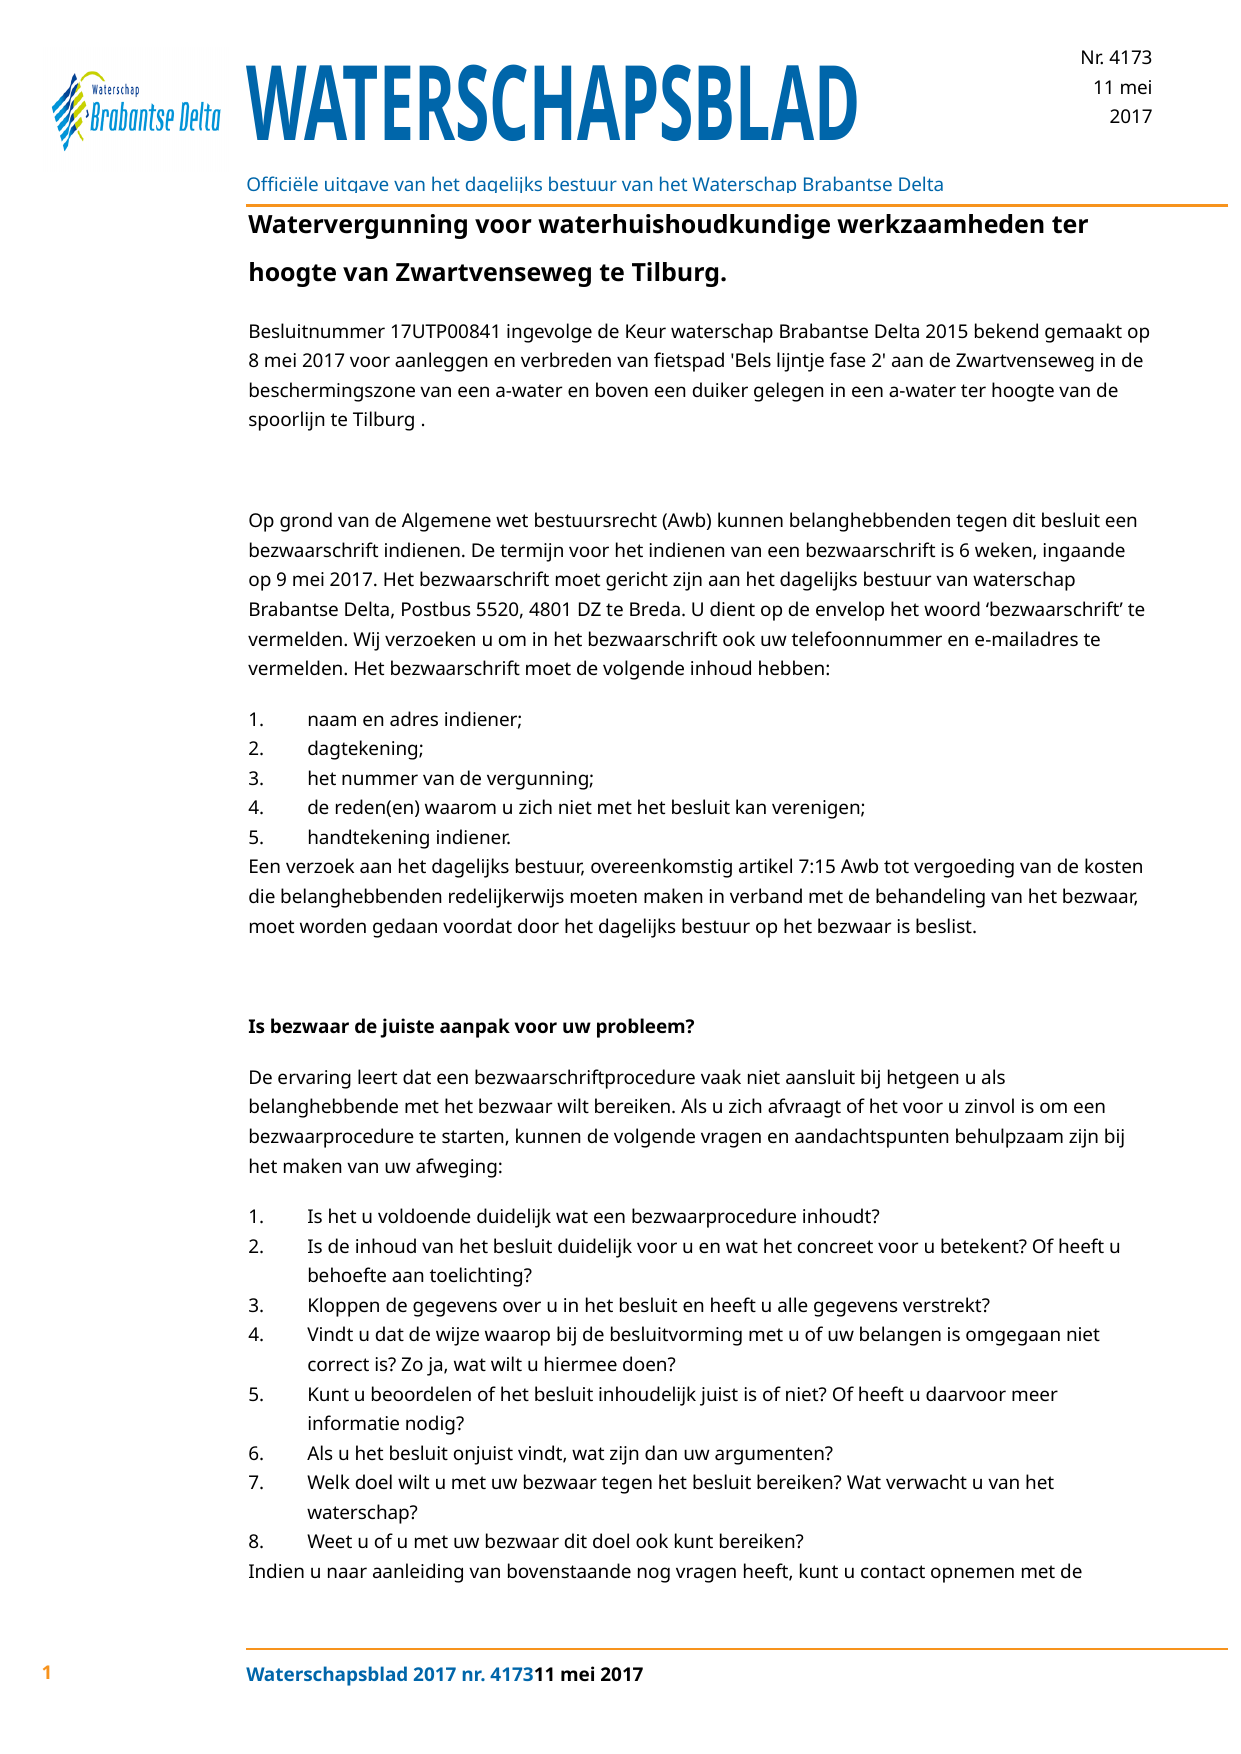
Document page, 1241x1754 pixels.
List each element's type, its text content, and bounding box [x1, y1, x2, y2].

list Welk doel wilt u met uw bezwaar tegen het besluit bereiken? Wat verwacht u van het waterschap? [248, 1469, 1152, 1525]
list Weet u of u met uw bezwaar dit doel ook kunt bereiken? [248, 1529, 1152, 1554]
list Vindt u dat de wijze waarop bij de besluitvorming met u of uw belangen is omgegaan niet correct is? Zo ja, wat wilt u hiermee doen? [248, 1322, 1152, 1377]
text Besluitnummer 17UTP00841 ingevolge de Keur waterschap Brabantse Delta 2015 bekend gemaakt op 8 mei 2017 voor aanleggen en verbreden van fietspad 'Bels lijntje fase 2' aan de Zwartvenseweg in de beschermingszone van een a-water en boven een duiker gelegen in een a-water ter hoogte van de spoorlijn te Tilburg . [248, 318, 1152, 432]
list naam en adres indiener; [248, 706, 1152, 732]
text Een verzoek aan het dagelijks bestuur, overeenkomstig artikel 7:15 Awb tot vergoeding van de kosten die belanghebbenden redelijkerwijs moeten maken in verband met de behandeling van het bezwaar, moet worden gedaan voordat door het dagelijks bestuur op het bezwaar is beslist. [248, 854, 1152, 939]
picture [41, 47, 231, 172]
text Is bezwaar de juiste aanpak voor uw probleem? [248, 1014, 1152, 1039]
list Als u het besluit onjuist vindt, wat zijn dan uw argumenten? [248, 1440, 1152, 1466]
list handtekening indiener. [248, 824, 1152, 850]
list Is het u voldoende duidelijk wat een bezwaarprocedure inhoudt? [248, 1203, 1152, 1229]
text Op grond van de Algemene wet bestuursrecht (Awb) kunnen belanghebbenden tegen dit besluit een bezwaarschrift indienen. De termijn voor het indienen van een bezwaarschrift is 6 weken, ingaande op 9 mei 2017. Het bezwaarschrift moet gericht zijn aan het dagelijks bestuur van waterschap Brabantse Delta, Postbus 5520, 4801 DZ te Breda. U dient op de envelop het woord ‘bezwaarschrift’ te vermelden. Wij verzoeken u om in het bezwaarschrift ook uw telefoonnummer en e‑mailadres te vermelden. Het bezwaarschrift moet de volgende inhoud hebben: [248, 507, 1152, 681]
list Kloppen de gegevens over u in het besluit en heeft u alle gegevens verstrekt? [248, 1292, 1152, 1318]
text Indien u naar aanleiding van bovenstaande nog vragen heeft, kunt u contact opnemen met de [248, 1558, 1152, 1584]
list Kunt u beoordelen of het besluit inhoudelijk juist is of niet? Of heeft u daarvoor meer informatie nodig? [248, 1381, 1152, 1436]
list dagtekening; [248, 735, 1152, 761]
text Watervergunning voor waterhuishoudkundige werkzaamheden ter hoogte van Zwartvenseweg te Tilburg. [248, 207, 1152, 288]
text De ervaring leert dat een bezwaarschriftprocedure vaak niet aansluit bij hetgeen u als belanghebbende met het bezwaar wilt bereiken. Als u zich afvraagt of het voor u zinvol is om een bezwaarprocedure te starten, kunnen de volgende vragen en aandachtspunten behulpzaam zijn bij het maken van uw afweging: [248, 1064, 1152, 1179]
list Is de inhoud van het besluit duidelijk voor u en wat het concreet voor u betekent? Of heeft u behoefte aan toelichting? [248, 1233, 1152, 1288]
list het nummer van de vergunning; [248, 765, 1152, 791]
list de reden(en) waarom u zich niet met het besluit kan verenigen; [248, 794, 1152, 820]
